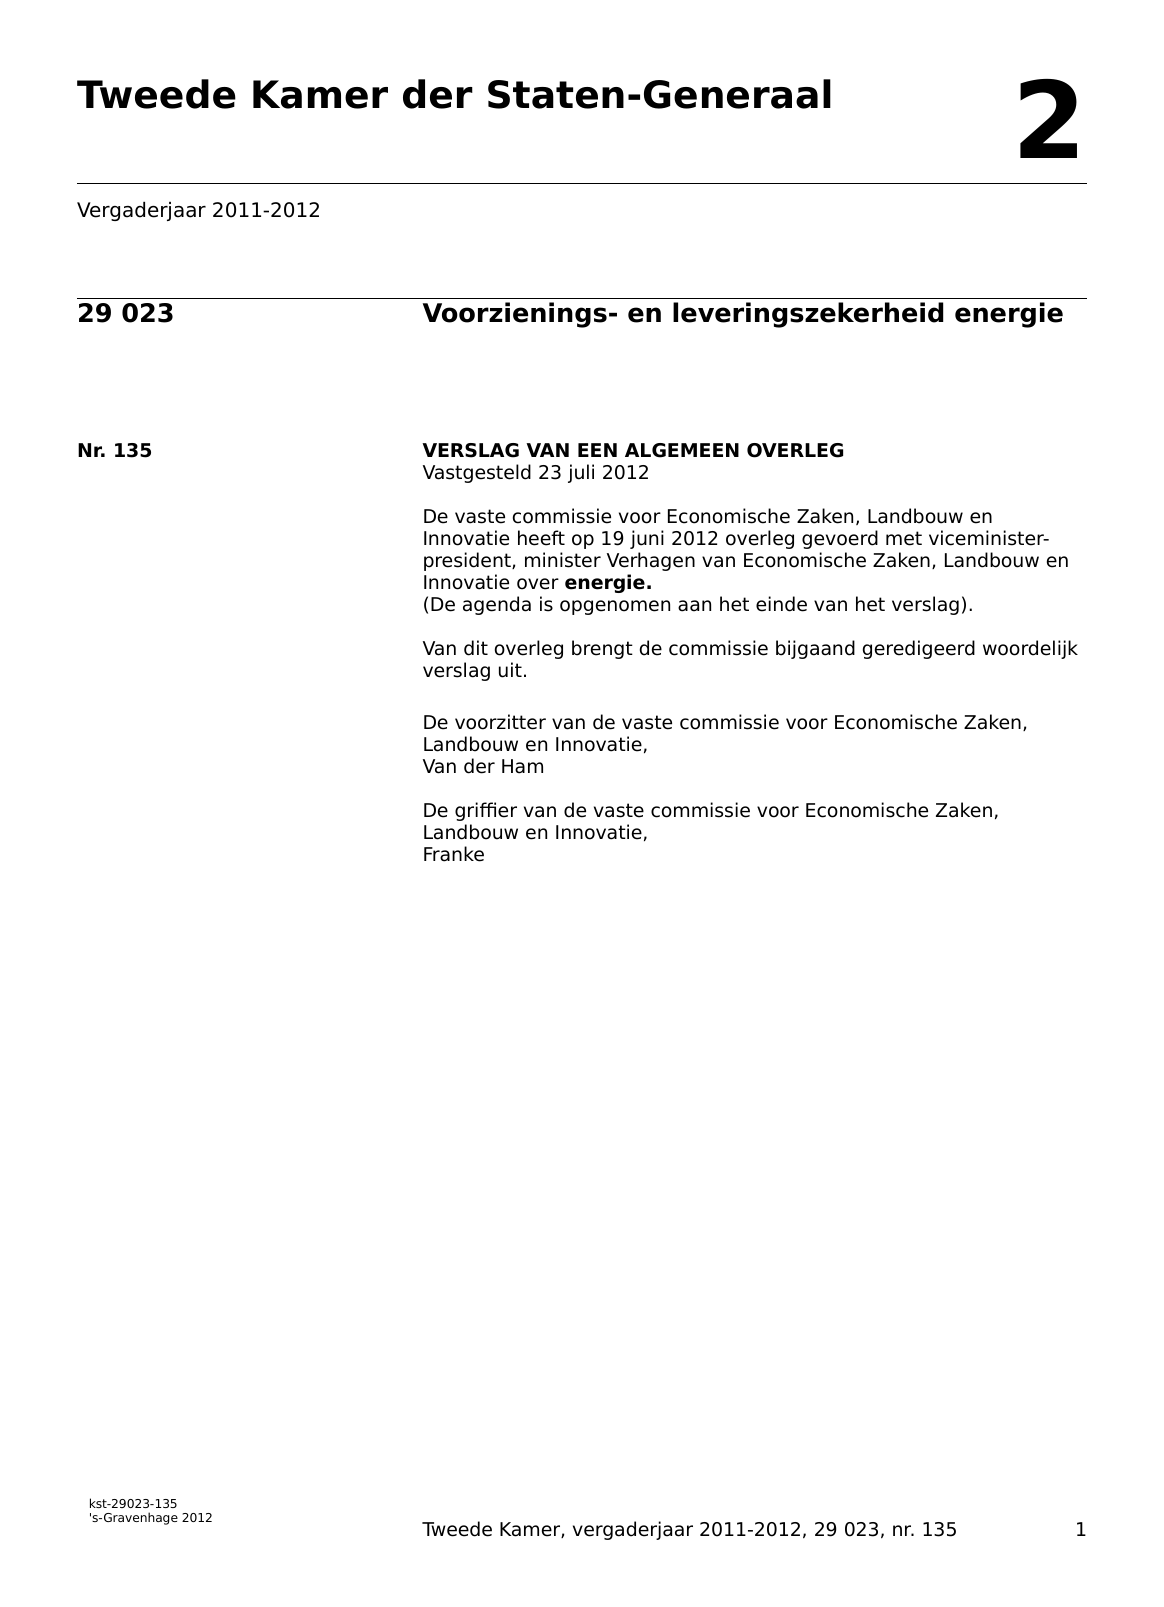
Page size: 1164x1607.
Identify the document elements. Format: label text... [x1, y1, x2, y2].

text (De agenda is opgenomen aan het einde van het verslag). [422, 594, 1087, 616]
text De vaste commissie voor Economische Zaken, Landbouw en Innovatie heeft op 19 juni 2012 overleg gevoerd met viceminister-president, minister Verhagen van Economische Zaken, Landbouw en Innovatie over energie. [422, 506, 1087, 594]
table_header Tweede Kamer der Staten-Generaal [77, 59, 886, 183]
table_cell Vergaderjaar 2011-2012 [77, 184, 1087, 298]
text kst-29023-135 [88, 1497, 323, 1511]
table_header 2 [886, 59, 1087, 183]
text De griffier van de vaste commissie voor Economische Zaken, Landbouw en Innovatie, Franke [422, 800, 1087, 866]
text Van dit overleg brengt de commissie bijgaand geredigeerd woordelijk verslag uit. [422, 638, 1087, 682]
text Vastgesteld 23 juli 2012 [422, 462, 1087, 484]
text 's-Gravenhage 2012 [88, 1511, 323, 1525]
subtitle 29 023 Voorzienings- en leveringszekerheid energie [77, 299, 1087, 329]
text De voorzitter van de vaste commissie voor Economische Zaken, Landbouw en Innovatie, Van der Ham [422, 712, 1087, 778]
subtitle Nr. 135 VERSLAG VAN EEN ALGEMEEN OVERLEG [77, 440, 1087, 462]
